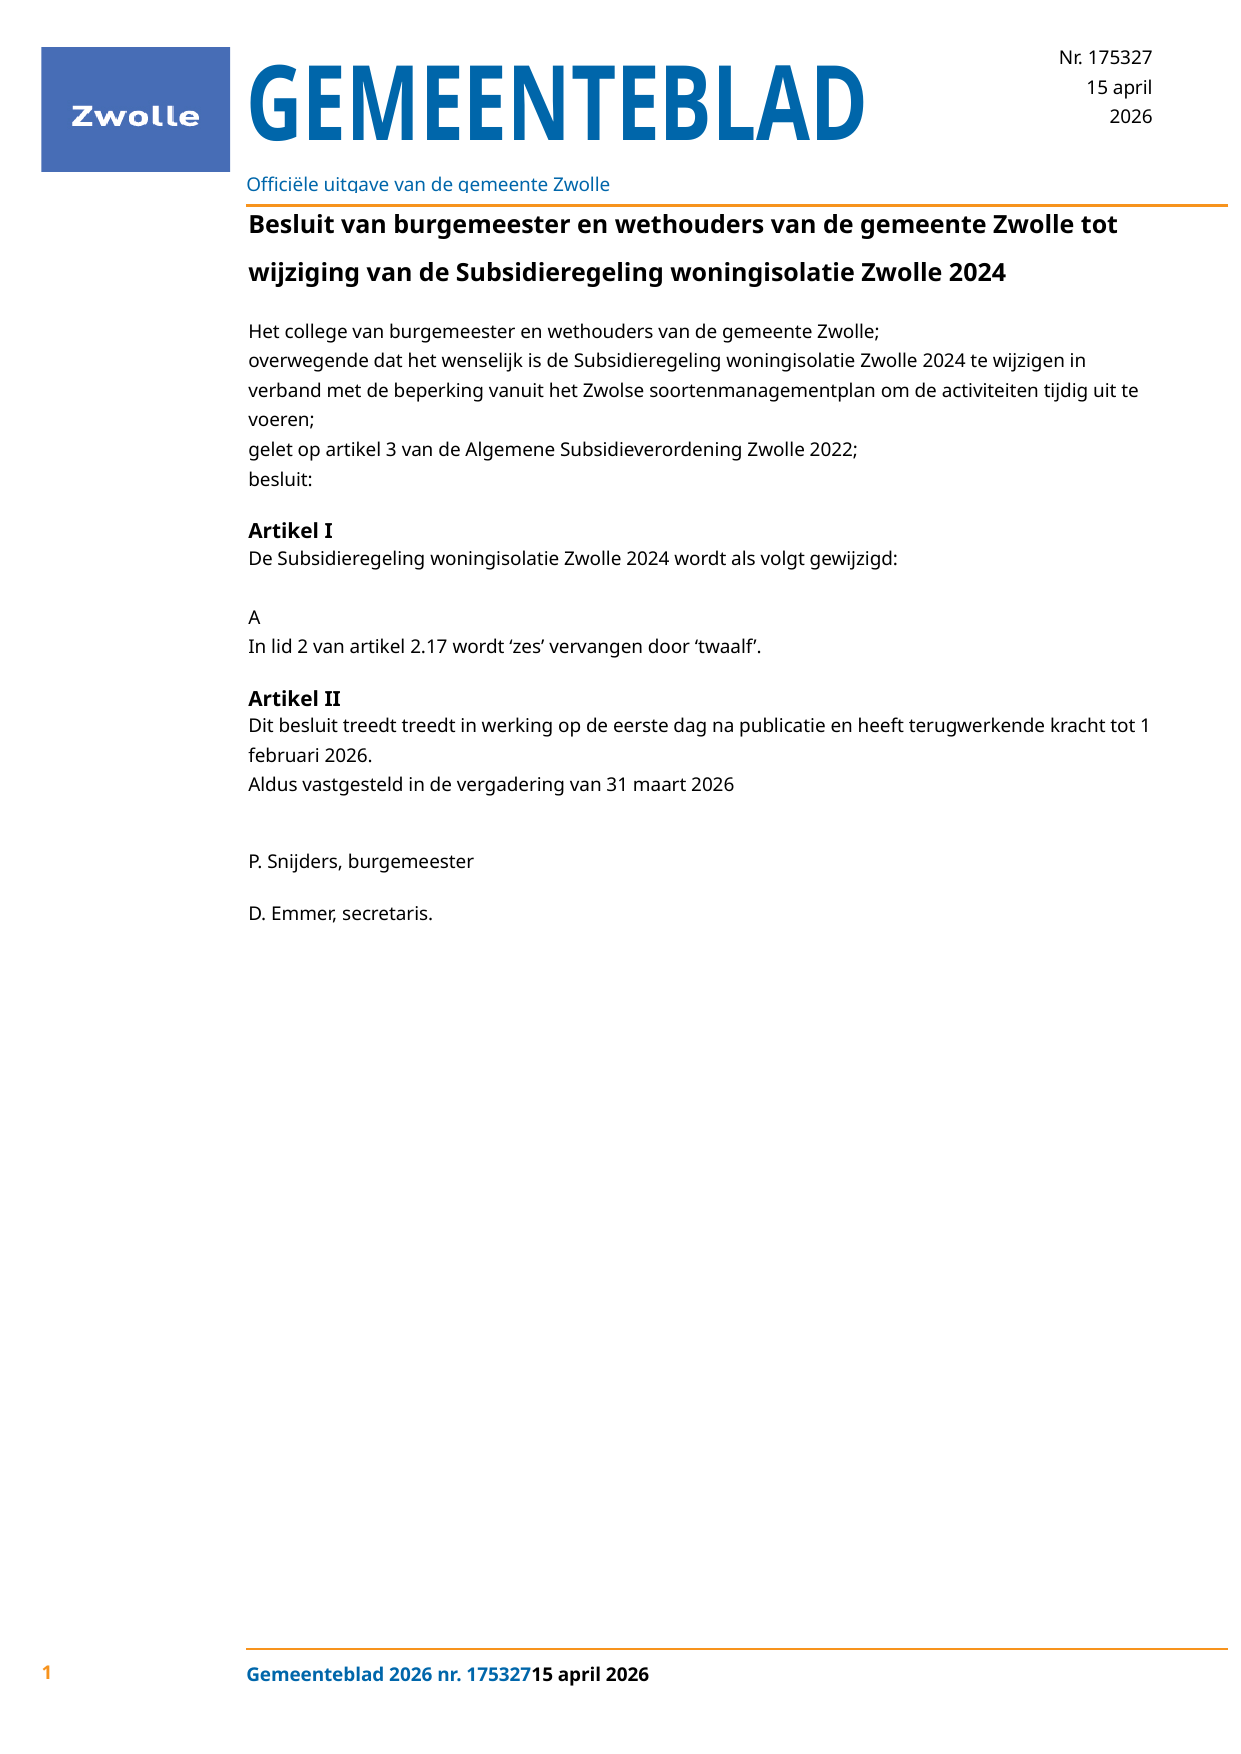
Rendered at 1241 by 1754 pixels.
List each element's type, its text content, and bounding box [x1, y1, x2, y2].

text gelet op artikel 3 van de Algemene Subsidieverordening Zwolle 2022; [248, 436, 1152, 462]
text Besluit van burgemeester en wethouders van de gemeente Zwolle tot wijziging van de Subsidieregeling woningisolatie Zwolle 2024 [248, 207, 1152, 288]
text Artikel I [248, 516, 1152, 545]
text Het college van burgemeester en wethouders van de gemeente Zwolle; [248, 318, 1152, 344]
text P. Snijders, burgemeester [248, 849, 1152, 874]
text In lid 2 van artikel 2.17 wordt ‘zes’ vervangen door ‘twaalf’. [248, 633, 1152, 659]
text besluit: [248, 466, 1152, 492]
text overwegende dat het wenselijk is de Subsidieregeling woningisolatie Zwolle 2024 te wijzigen in verband met de beperking vanuit het Zwolse soortenmanagementplan om de activiteiten tijdig uit te voeren; [248, 347, 1152, 432]
text De Subsidieregeling woningisolatie Zwolle 2024 wordt als volgt gewijzigd: [248, 545, 1152, 570]
text D. Emmer, secretaris. [248, 900, 1152, 926]
text Artikel II [248, 684, 1152, 712]
text Dit besluit treedt treedt in werking op de eerste dag na publicatie en heeft terugwerkende kracht tot 1 februari 2026. [248, 712, 1152, 768]
text A [248, 604, 1152, 629]
text Aldus vastgesteld in de vergadering van 31 maart 2026 [248, 771, 1152, 797]
picture [41, 47, 231, 172]
